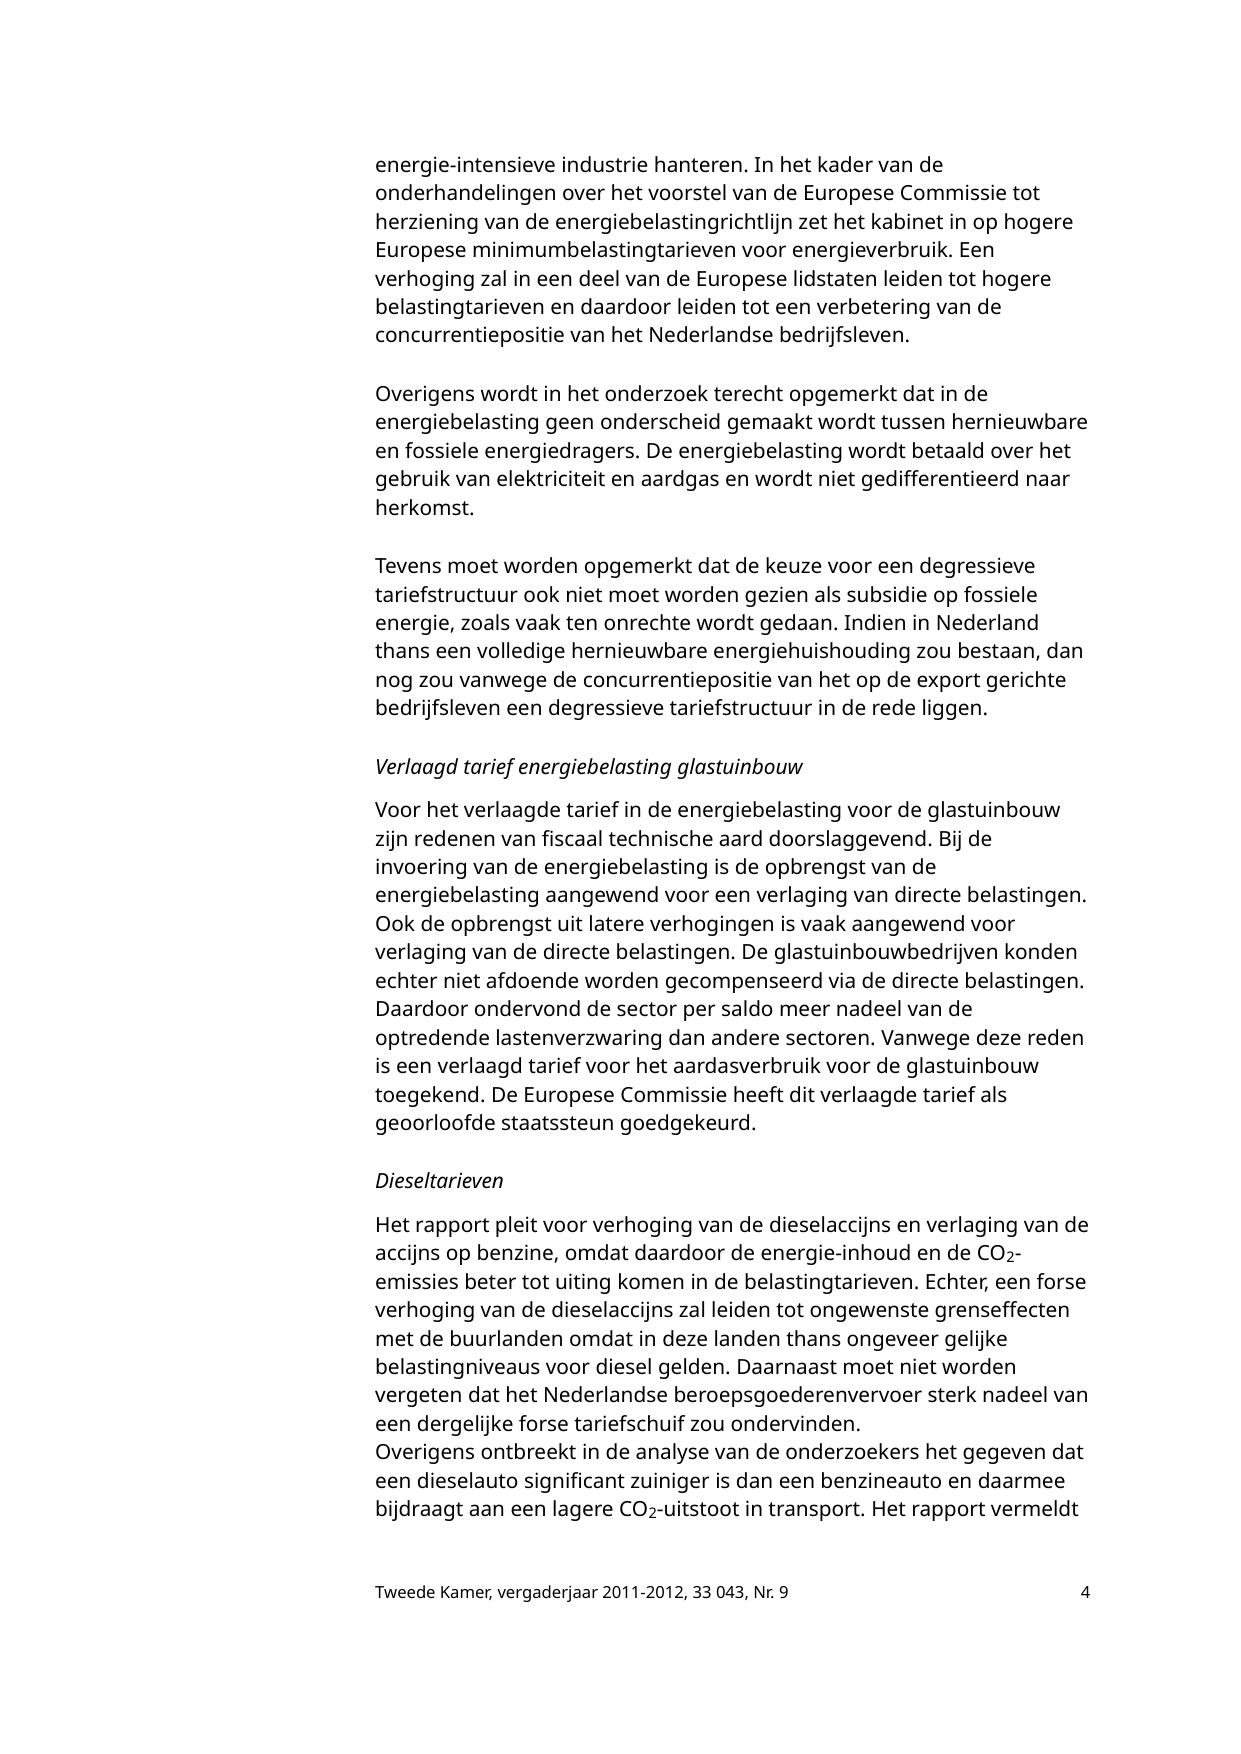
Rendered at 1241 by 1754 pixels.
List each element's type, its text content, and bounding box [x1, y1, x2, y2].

text energie-intensieve industrie hanteren. In het kader van de onderhandelingen over het voorstel van de Europese Commissie tot herziening van de energiebelastingrichtlijn zet het kabinet in op hogere Europese minimumbelastingtarieven voor energieverbruik. Een verhoging zal in een deel van de Europese lidstaten leiden tot hogere belastingtarieven en daardoor leiden tot een verbetering van de concurrentiepositie van het Nederlandse bedrijfsleven. [375, 150, 1090, 349]
text Dieseltarieven [375, 1167, 1090, 1195]
text Tevens moet worden opgemerkt dat de keuze voor een degressieve tariefstructuur ook niet moet worden gezien als subsidie op fossiele energie, zoals vaak ten onrechte wordt gedaan. Indien in Nederland thans een volledige hernieuwbare energiehuishouding zou bestaan, dan nog zou vanwege de concurrentiepositie van het op de export gerichte bedrijfsleven een degressieve tariefstructuur in de rede liggen. [375, 551, 1090, 722]
text Het rapport pleit voor verhoging van de dieselaccijns en verlaging van de accijns op benzine, omdat daardoor de energie-inhoud en de CO2-emissies beter tot uiting komen in de belastingtarieven. Echter, een forse verhoging van de dieselaccijns zal leiden tot ongewenste grenseffecten met de buurlanden omdat in deze landen thans ongeveer gelijke belastingniveaus voor diesel gelden. Daarnaast moet niet worden vergeten dat het Nederlandse beroepsgoederenvervoer sterk nadeel van een dergelijke forse tariefschuif zou ondervinden. [375, 1210, 1090, 1437]
text Voor het verlaagde tarief in de energiebelasting voor de glastuinbouw zijn redenen van fiscaal technische aard doorslaggevend. Bij de invoering van de energiebelasting is de opbrengst van de energiebelasting aangewend voor een verlaging van directe belastingen. Ook de opbrengst uit latere verhogingen is vaak aangewend voor verlaging van de directe belastingen. De glastuinbouwbedrijven konden echter niet afdoende worden gecompenseerd via de directe belastingen. Daardoor ondervond de sector per saldo meer nadeel van de optredende lastenverzwaring dan andere sectoren. Vanwege deze reden is een verlaagd tarief voor het aardasverbruik voor de glastuinbouw toegekend. De Europese Commissie heeft dit verlaagde tarief als geoorloofde staatssteun goedgekeurd. [375, 795, 1090, 1137]
text Overigens ontbreekt in de analyse van de onderzoekers het gegeven dat een dieselauto significant zuiniger is dan een benzineauto en daarmee bijdraagt aan een lagere CO2-uitstoot in transport. Het rapport vermeldt [375, 1437, 1090, 1523]
text Overigens wordt in het onderzoek terecht opgemerkt dat in de energiebelasting geen onderscheid gemaakt wordt tussen hernieuwbare en fossiele energiedragers. De energiebelasting wordt betaald over het gebruik van elektriciteit en aardgas en wordt niet gedifferentieerd naar herkomst. [375, 379, 1090, 521]
text Verlaagd tarief energiebelasting glastuinbouw [375, 752, 1090, 780]
